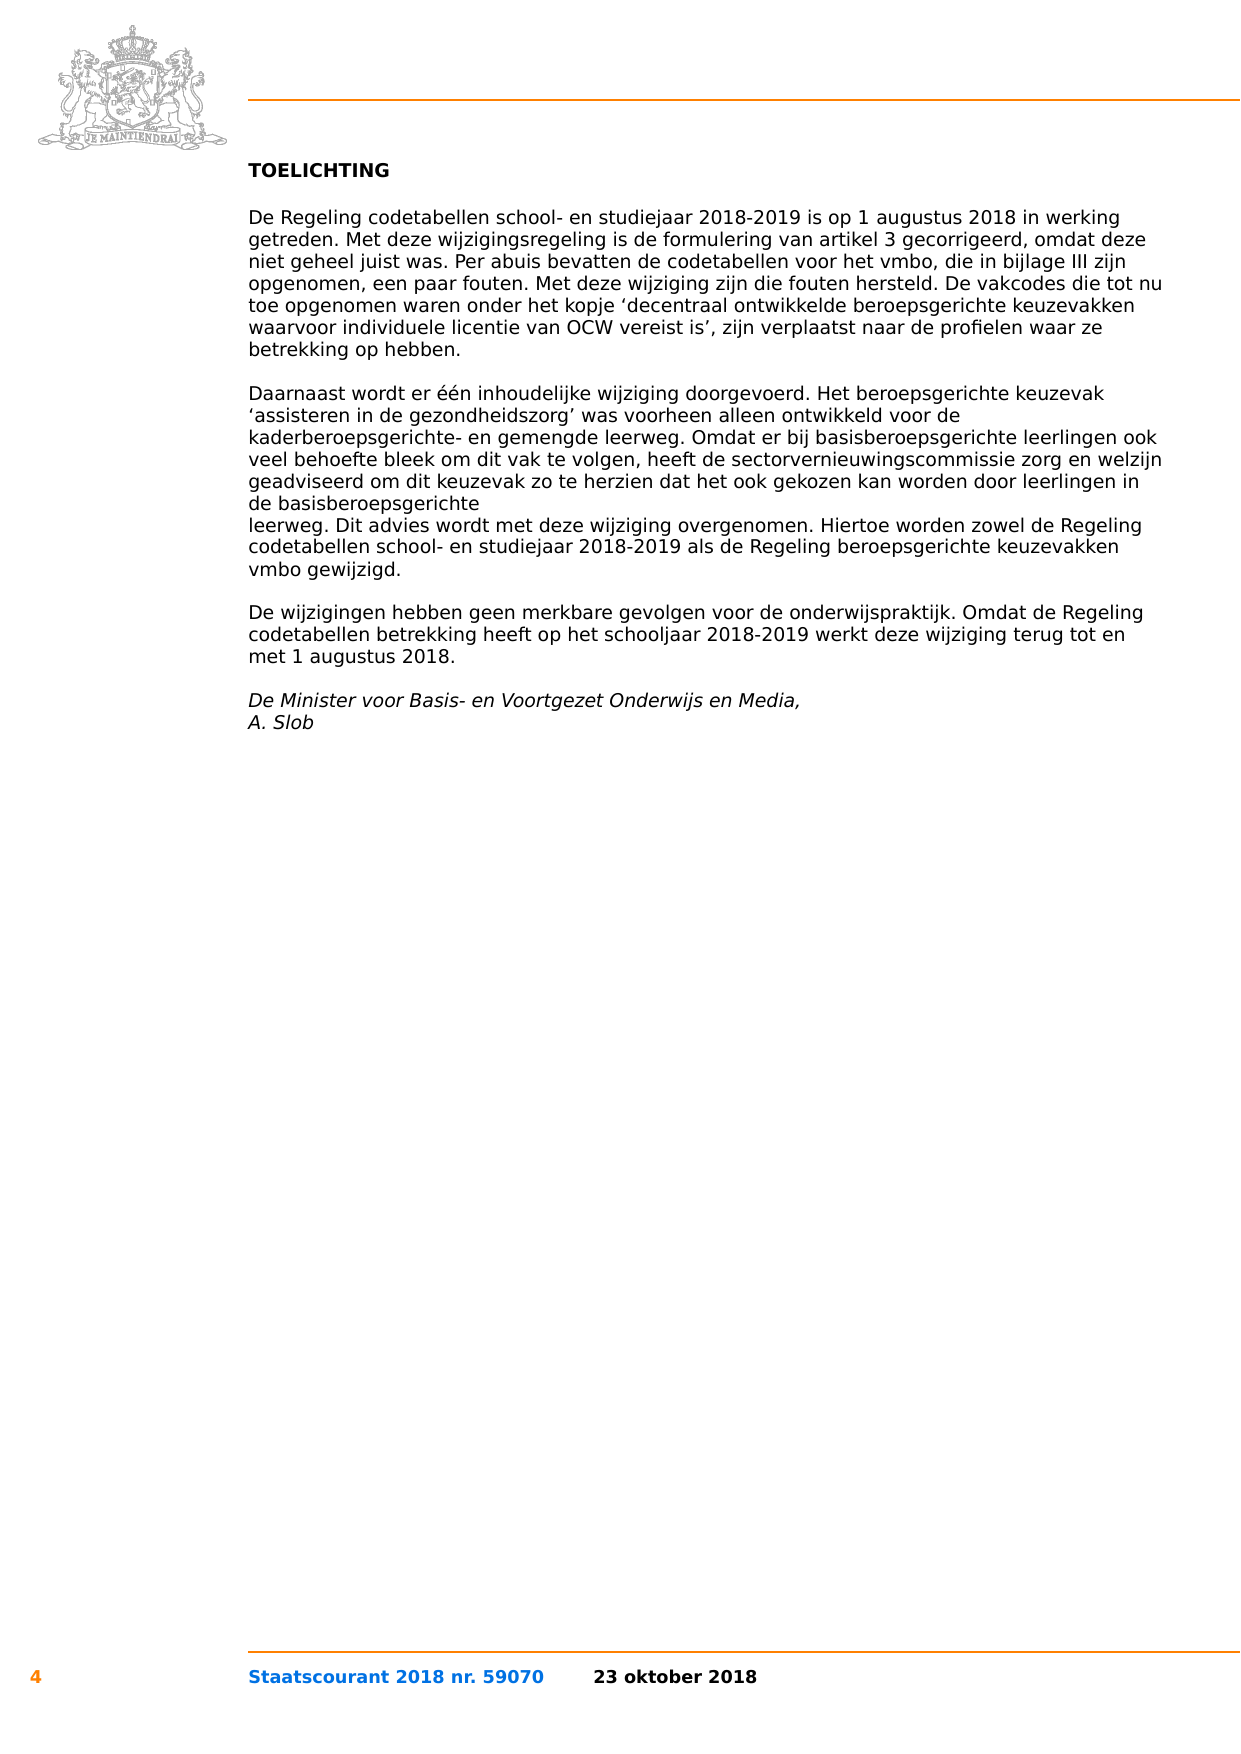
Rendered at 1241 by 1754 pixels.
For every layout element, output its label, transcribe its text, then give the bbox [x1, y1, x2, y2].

text De Regeling codetabellen school- en studiejaar 2018-2019 is op 1 augustus 2018 in werking getreden. Met deze wijzigingsregeling is de formulering van artikel 3 gecorrigeerd, omdat deze niet geheel juist was. Per abuis bevatten de codetabellen voor het vmbo, die in bijlage III zijn opgenomen, een paar fouten. Met deze wijziging zijn die fouten hersteld. De vakcodes die tot nu toe opgenomen waren onder het kopje ‘decentraal ontwikkelde beroepsgerichte keuzevakken waarvoor individuele licentie van OCW vereist is’, zijn verplaatst naar de profielen waar ze betrekking op hebben. [248, 207, 1163, 361]
text De wijzigingen hebben geen merkbare gevolgen voor de onderwijspraktijk. Omdat de Regeling codetabellen betrekking heeft op het schooljaar 2018-2019 werkt deze wijziging terug tot en met 1 augustus 2018. [248, 602, 1163, 668]
text De Minister voor Basis- en Voortgezet Onderwijs en Media, A. Slob [248, 690, 1163, 734]
picture [38, 25, 227, 150]
subtitle TOELICHTING [248, 160, 1163, 182]
text Daarnaast wordt er één inhoudelijke wijziging doorgevoerd. Het beroepsgerichte keuzevak ‘assisteren in de gezondheidszorg’ was voorheen alleen ontwikkeld voor de kaderberoepsgerichte- en gemengde leerweg. Omdat er bij basisberoepsgerichte leerlingen ook veel behoefte bleek om dit vak te volgen, heeft de sectorvernieuwingscommissie zorg en welzijn geadviseerd om dit keuzevak zo te herzien dat het ook gekozen kan worden door leerlingen in de basisberoepsgerichte [248, 383, 1163, 514]
text leerweg. Dit advies wordt met deze wijziging overgenomen. Hiertoe worden zowel de Regeling codetabellen school- en studiejaar 2018-2019 als de Regeling beroepsgerichte keuzevakken vmbo gewijzigd. [248, 514, 1163, 580]
